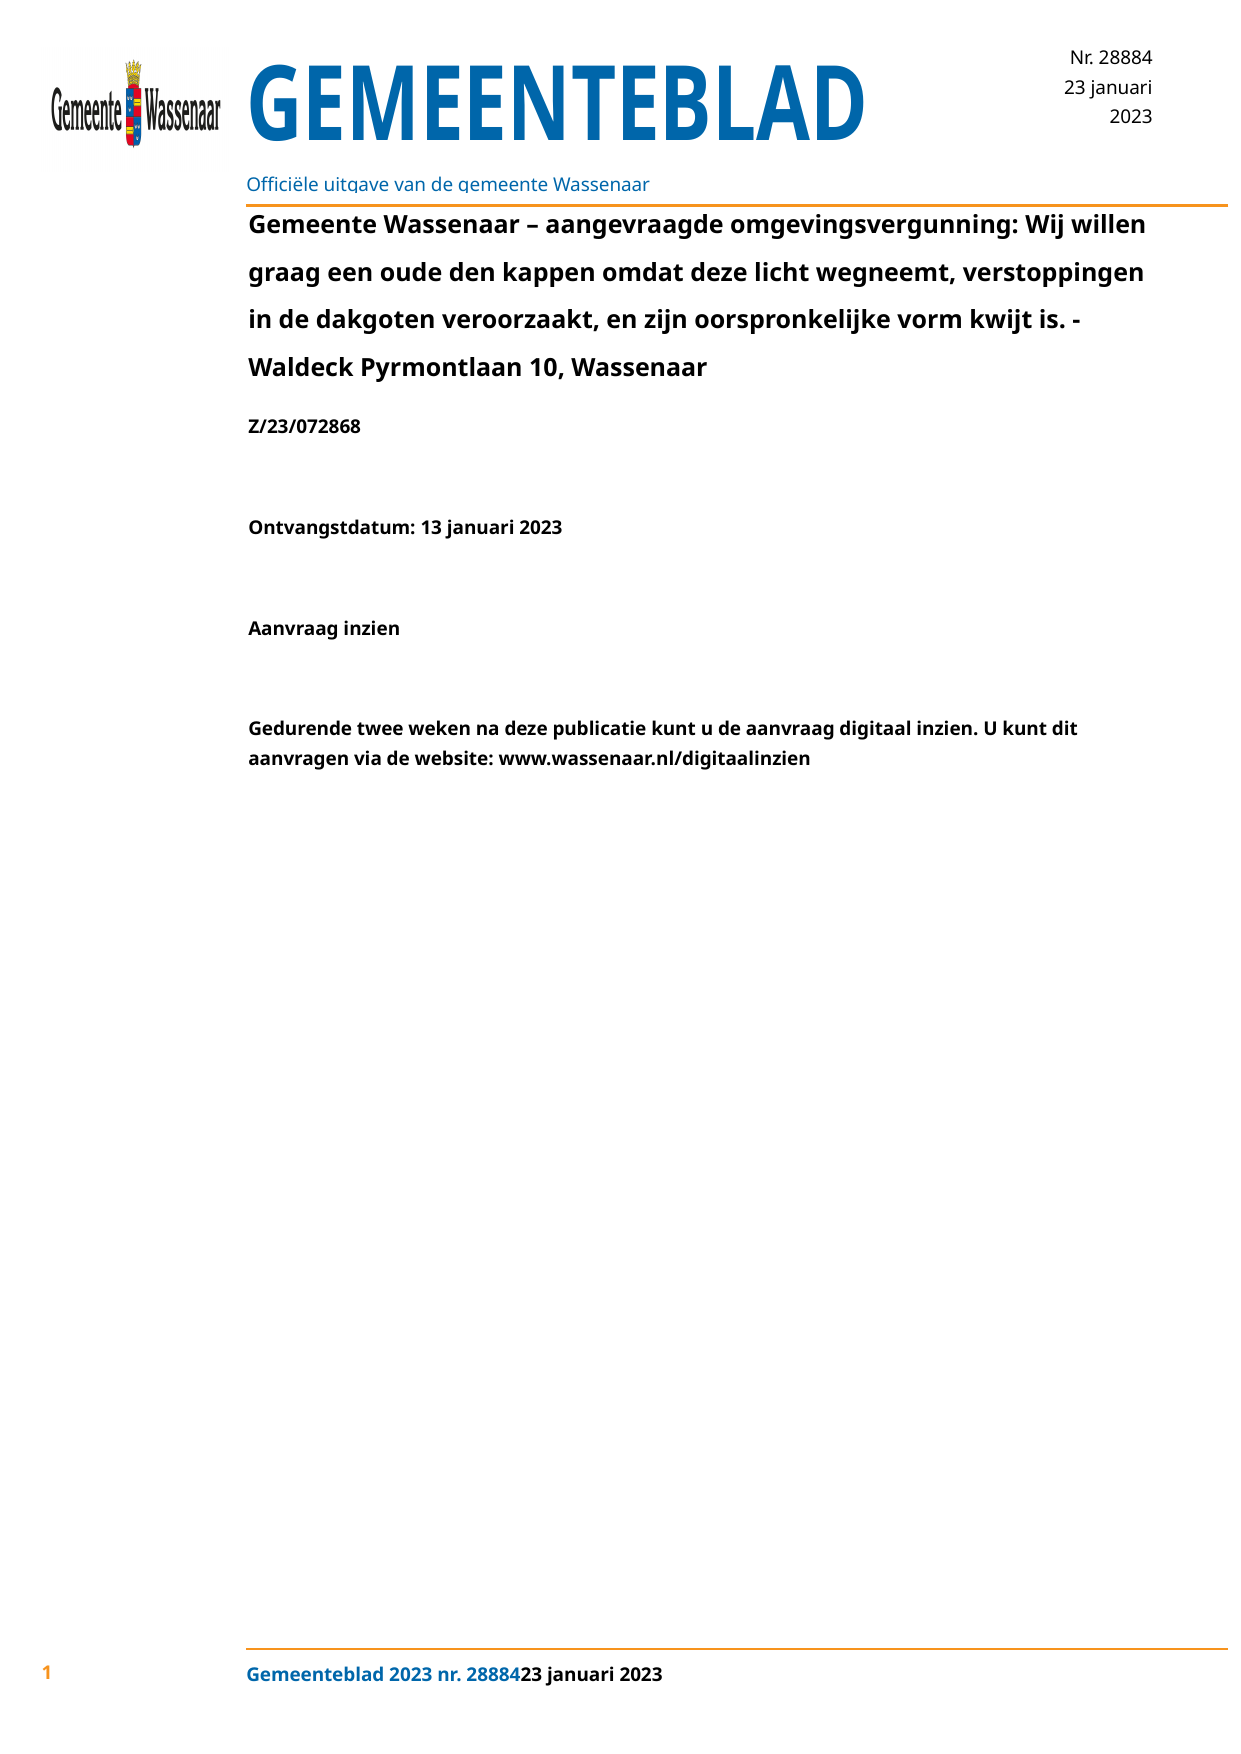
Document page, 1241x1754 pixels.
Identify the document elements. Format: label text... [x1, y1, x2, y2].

picture [41, 47, 231, 172]
text Gemeente Wassenaar – aangevraagde omgevingsvergunning: Wij willen graag een oude den kappen omdat deze licht wegneemt, verstoppingen in de dakgoten veroorzaakt, en zijn oorspronkelijke vorm kwijt is. - Waldeck Pyrmontlaan 10, Wassenaar [248, 207, 1152, 384]
text Ontvangstdatum: 13 januari 2023 [248, 514, 1152, 540]
text Z/23/072868 [248, 413, 1152, 439]
text Aanvraag inzien [248, 615, 1152, 641]
text Gedurende twee weken na deze publicatie kunt u de aanvraag digitaal inzien. U kunt dit aanvragen via de website: www.wassenaar.nl/digitaalinzien [248, 716, 1152, 771]
